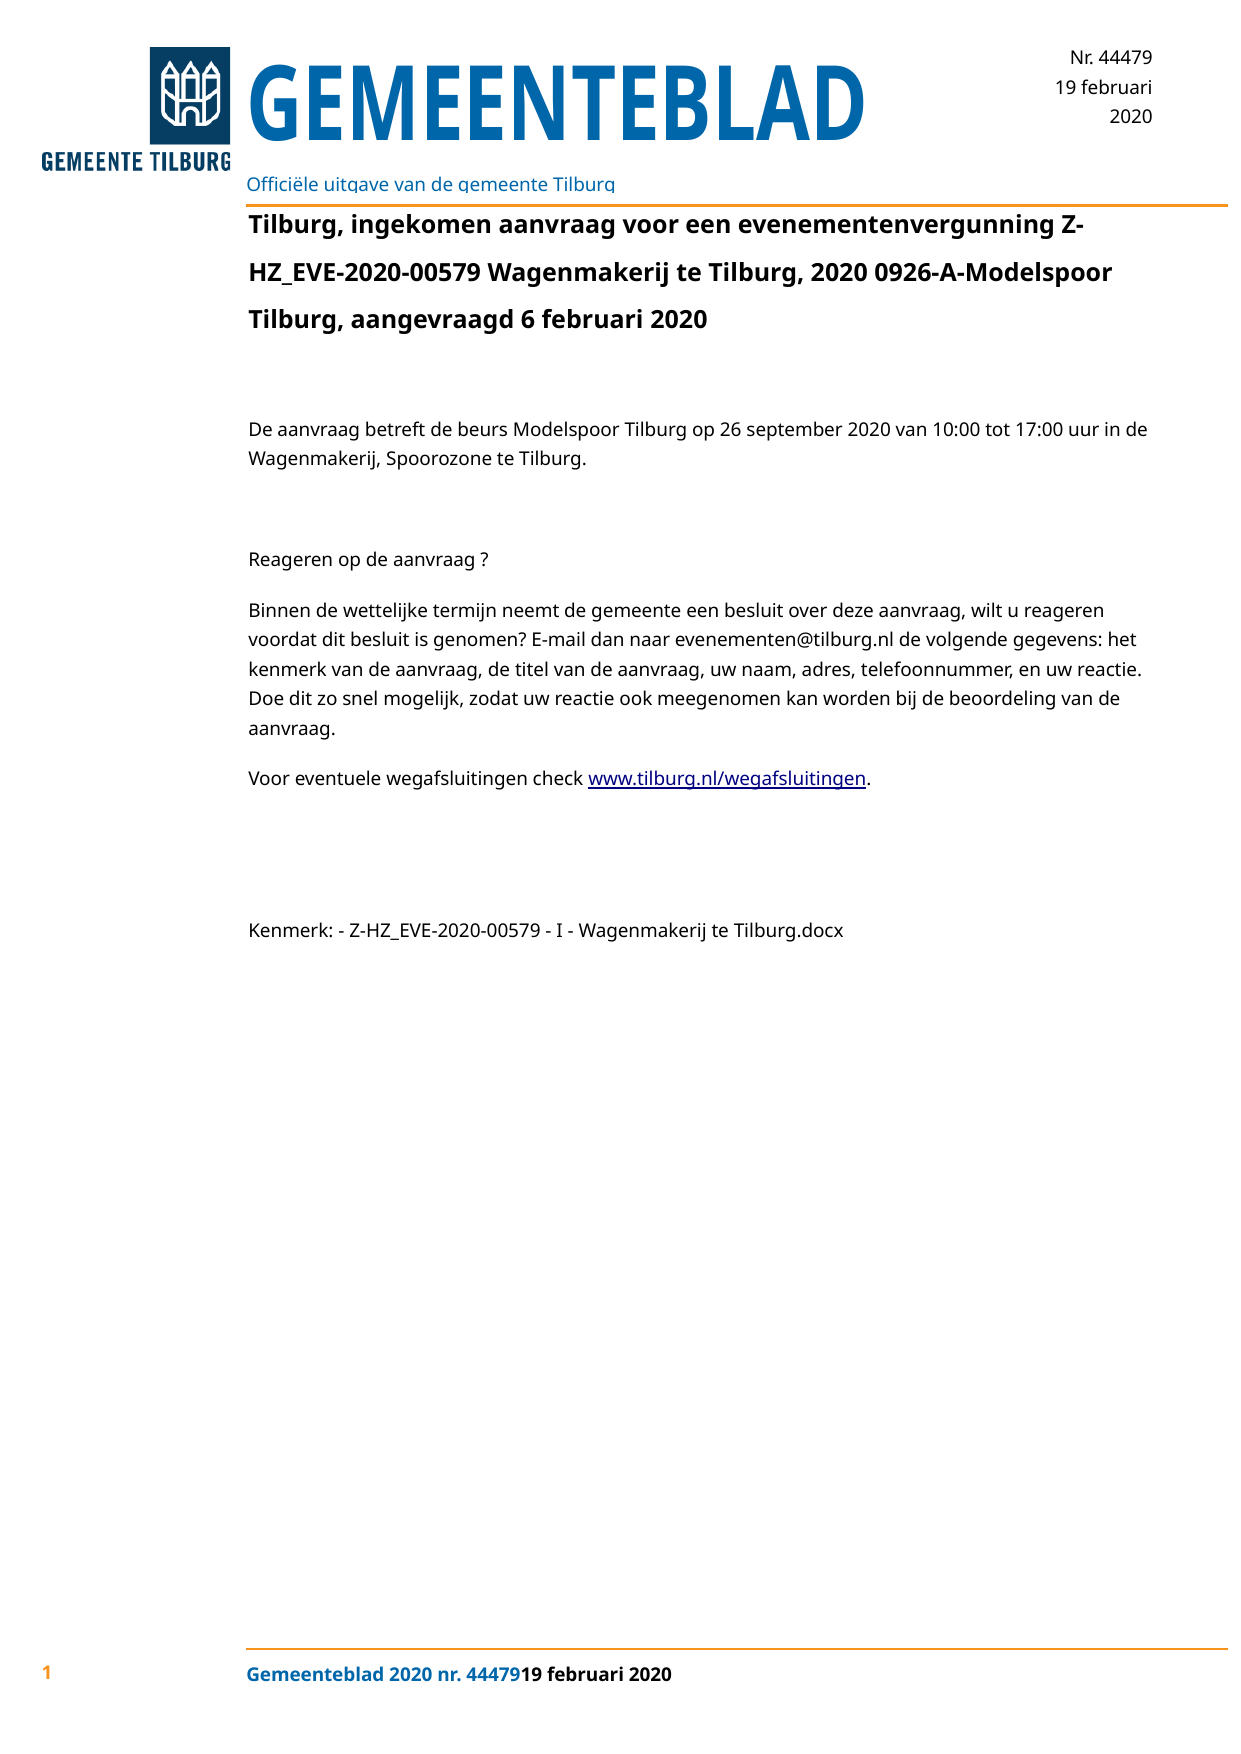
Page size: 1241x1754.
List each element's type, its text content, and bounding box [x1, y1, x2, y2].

picture [41, 47, 231, 172]
text Binnen de wettelijke termijn neemt de gemeente een besluit over deze aanvraag, wilt u reageren voordat dit besluit is genomen? E-mail dan naar evenementen@tilburg.nl de volgende gegevens: het kenmerk van de aanvraag, de titel van de aanvraag, uw naam, adres, telefoonnummer, en uw reactie. Doe dit zo snel mogelijk, zodat uw reactie ook meegenomen kan worden bij de beoordeling van de aanvraag. [248, 597, 1152, 741]
text Reageren op de aanvraag ? [248, 546, 1152, 572]
text Voor eventuele wegafsluitingen check www.tilburg.nl/wegafsluitingen. [248, 766, 1152, 791]
text Tilburg, ingekomen aanvraag voor een evenementenvergunning Z-HZ_EVE-2020-00579 Wagenmakerij te Tilburg, 2020 0926-A-Modelspoor Tilburg, aangevraagd 6 februari 2020 [248, 207, 1152, 336]
text Kenmerk: - Z-HZ_EVE-2020-00579 - I - Wagenmakerij te Tilburg.docx [248, 917, 1152, 942]
text De aanvraag betreft de beurs Modelspoor Tilburg op 26 september 2020 van 10:00 tot 17:00 uur in de Wagenmakerij, Spoorozone te Tilburg. [248, 416, 1152, 471]
